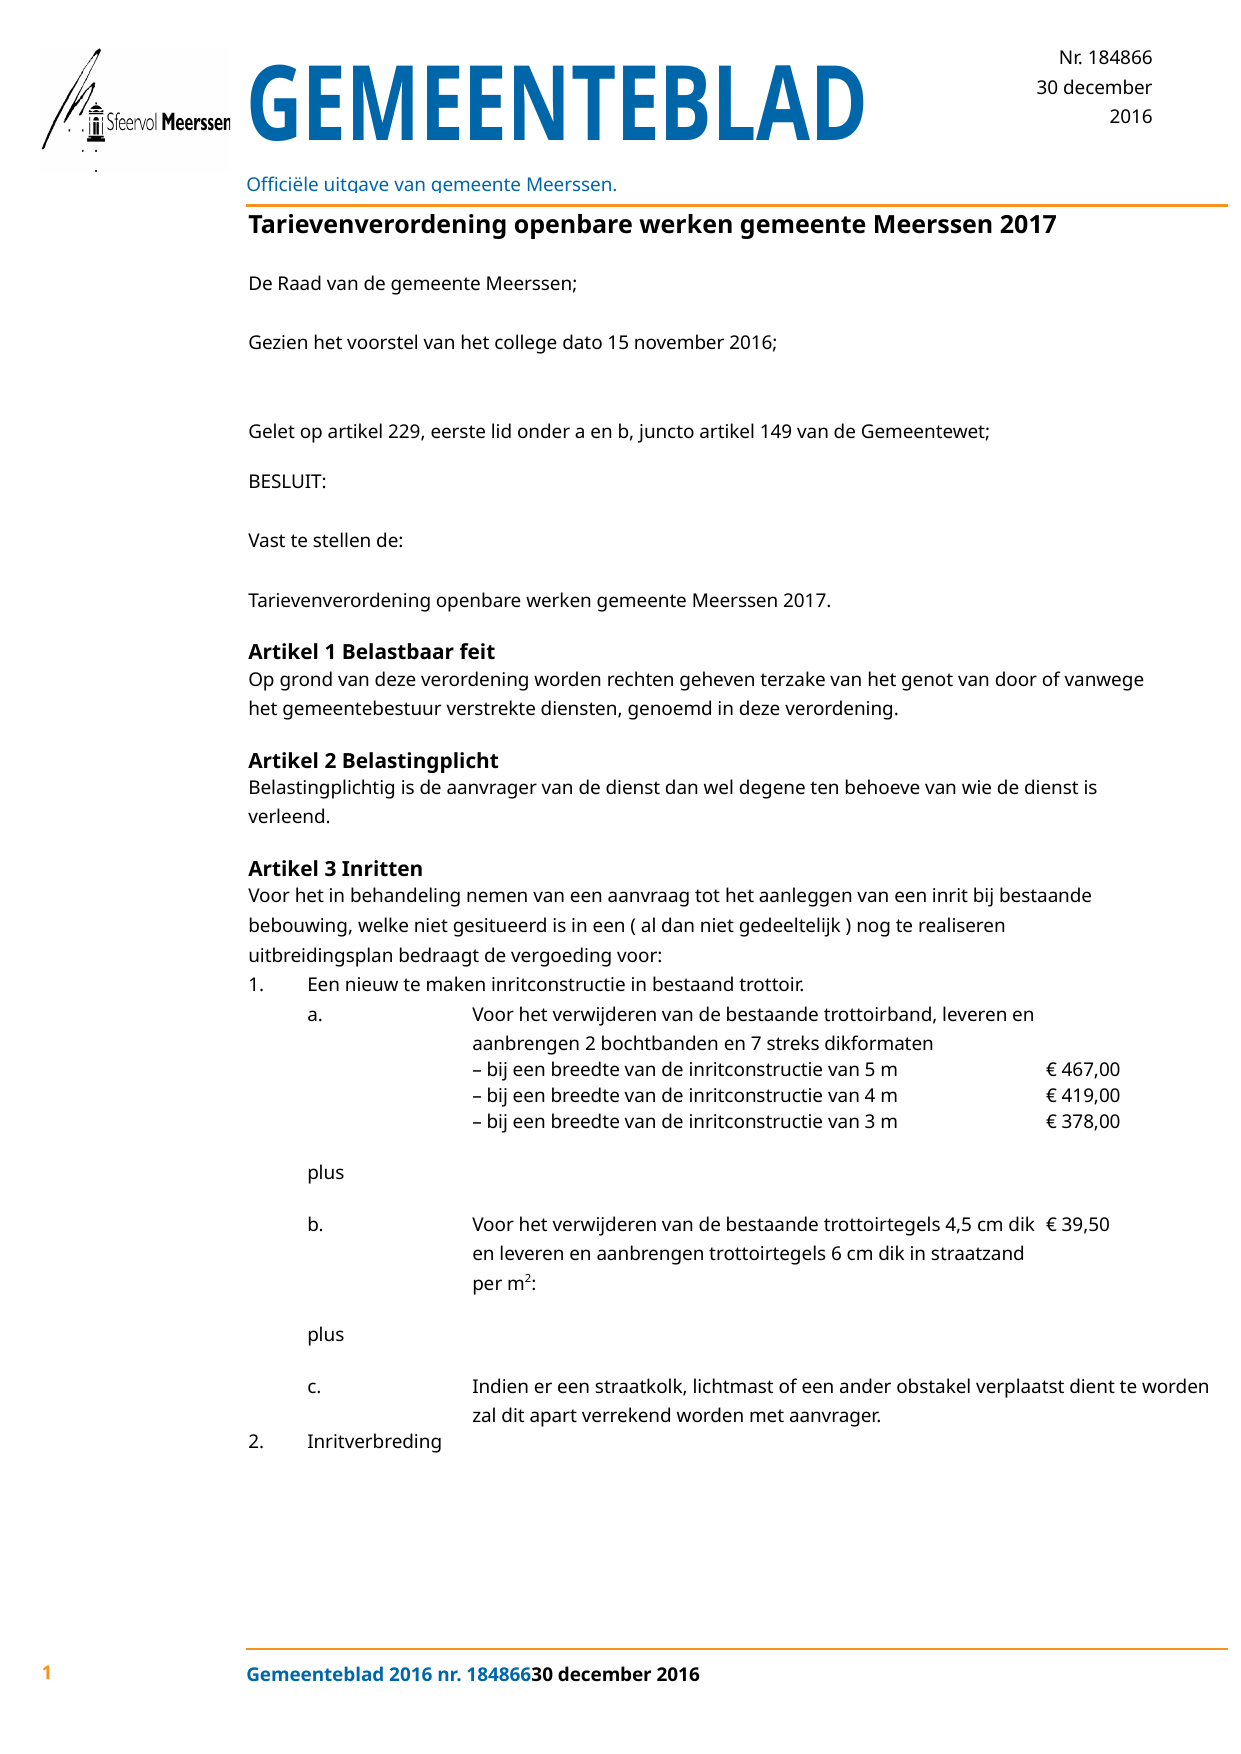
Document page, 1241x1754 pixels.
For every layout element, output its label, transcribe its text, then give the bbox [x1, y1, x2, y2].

table_cell [1046, 1134, 1211, 1159]
table_cell [307, 1108, 472, 1133]
table_cell [307, 1082, 472, 1108]
table_cell Indien er een straatkolk, lichtmast of een ander obstakel verplaatst dient te worden zal dit apart verrekend worden met aanvrager. [472, 1373, 1211, 1428]
table_cell [1046, 1159, 1211, 1185]
table_cell [307, 1347, 472, 1373]
text Artikel 2 Belastingplicht [248, 746, 1152, 774]
table_cell [1046, 1185, 1211, 1211]
table_cell [472, 1134, 1046, 1159]
text BESLUIT: [248, 468, 1152, 494]
table_cell [307, 1056, 472, 1082]
table_cell [307, 1296, 472, 1321]
text Belastingplichtig is de aanvrager van de dienst dan wel degene ten behoeve van wie de dienst is verleend. [248, 774, 1152, 829]
text Tarievenverordening openbare werken gemeente Meerssen 2017 [248, 207, 1152, 241]
text Tarievenverordening openbare werken gemeente Meerssen 2017. [248, 587, 1152, 613]
table_cell € 467,00 [1046, 1056, 1211, 1082]
text Artikel 3 Inritten [248, 854, 1152, 883]
text Gezien het voorstel van het college dato 15 november 2016; [248, 329, 1152, 355]
text Op grond van deze verordening worden rechten geheven terzake van het genot van door of vanwege het gemeentebestuur verstrekte diensten, genoemd in deze verordening. [248, 666, 1152, 721]
table_header Voor het verwijderen van de bestaande trottoirband, leveren en aanbrengen 2 bochtbanden en 7 streks dikformaten [472, 1001, 1046, 1056]
list Inritverbreding [248, 1428, 1152, 1454]
table_cell [1046, 1347, 1211, 1373]
table_cell [472, 1347, 1046, 1373]
table_cell [307, 1185, 472, 1211]
table_cell plus [307, 1321, 1046, 1347]
table_cell – bij een breedte van de inritconstructie van 3 m [472, 1108, 1046, 1133]
text ­ [248, 389, 1152, 414]
table_cell [307, 1134, 472, 1159]
table_header a. [307, 1001, 472, 1056]
text Gelet op artikel 229, eerste lid onder a en b, juncto artikel 149 van de Gemeentewet; [248, 418, 1152, 444]
table_cell – bij een breedte van de inritconstructie van 5 m [472, 1056, 1046, 1082]
table_cell [472, 1296, 1046, 1321]
table_cell € 39,50 [1046, 1211, 1211, 1296]
table_header [1046, 1001, 1211, 1056]
table_cell € 378,00 [1046, 1108, 1211, 1133]
table_cell [1046, 1296, 1211, 1321]
table_cell plus [307, 1159, 1046, 1185]
text Artikel 1 Belastbaar feit [248, 637, 1152, 666]
list Een nieuw te maken inritconstructie in bestaand trottoir. [248, 971, 1152, 997]
table_cell € 419,00 [1046, 1082, 1211, 1108]
text De Raad van de gemeente Meerssen; [248, 270, 1152, 296]
text Voor het in behandeling nemen van een aanvraag tot het aanleggen van een inrit bij bestaande bebouwing, welke niet gesitueerd is in een ( al dan niet gedeeltelijk ) nog te realiseren uitbreidingsplan bedraagt de vergoeding voor: [248, 883, 1152, 967]
table_cell – bij een breedte van de inritconstructie van 4 m [472, 1082, 1046, 1108]
text Vast te stellen de: [248, 528, 1152, 553]
table_cell c. [307, 1373, 472, 1428]
table_cell [1046, 1321, 1211, 1347]
table_cell [472, 1185, 1046, 1211]
table_cell b. [307, 1211, 472, 1296]
table_cell Voor het verwijderen van de bestaande trottoirtegels 4,5 cm dik en leveren en aanbrengen trottoirtegels 6 cm dik in straatzand per m2: [472, 1211, 1046, 1296]
picture [41, 47, 231, 172]
